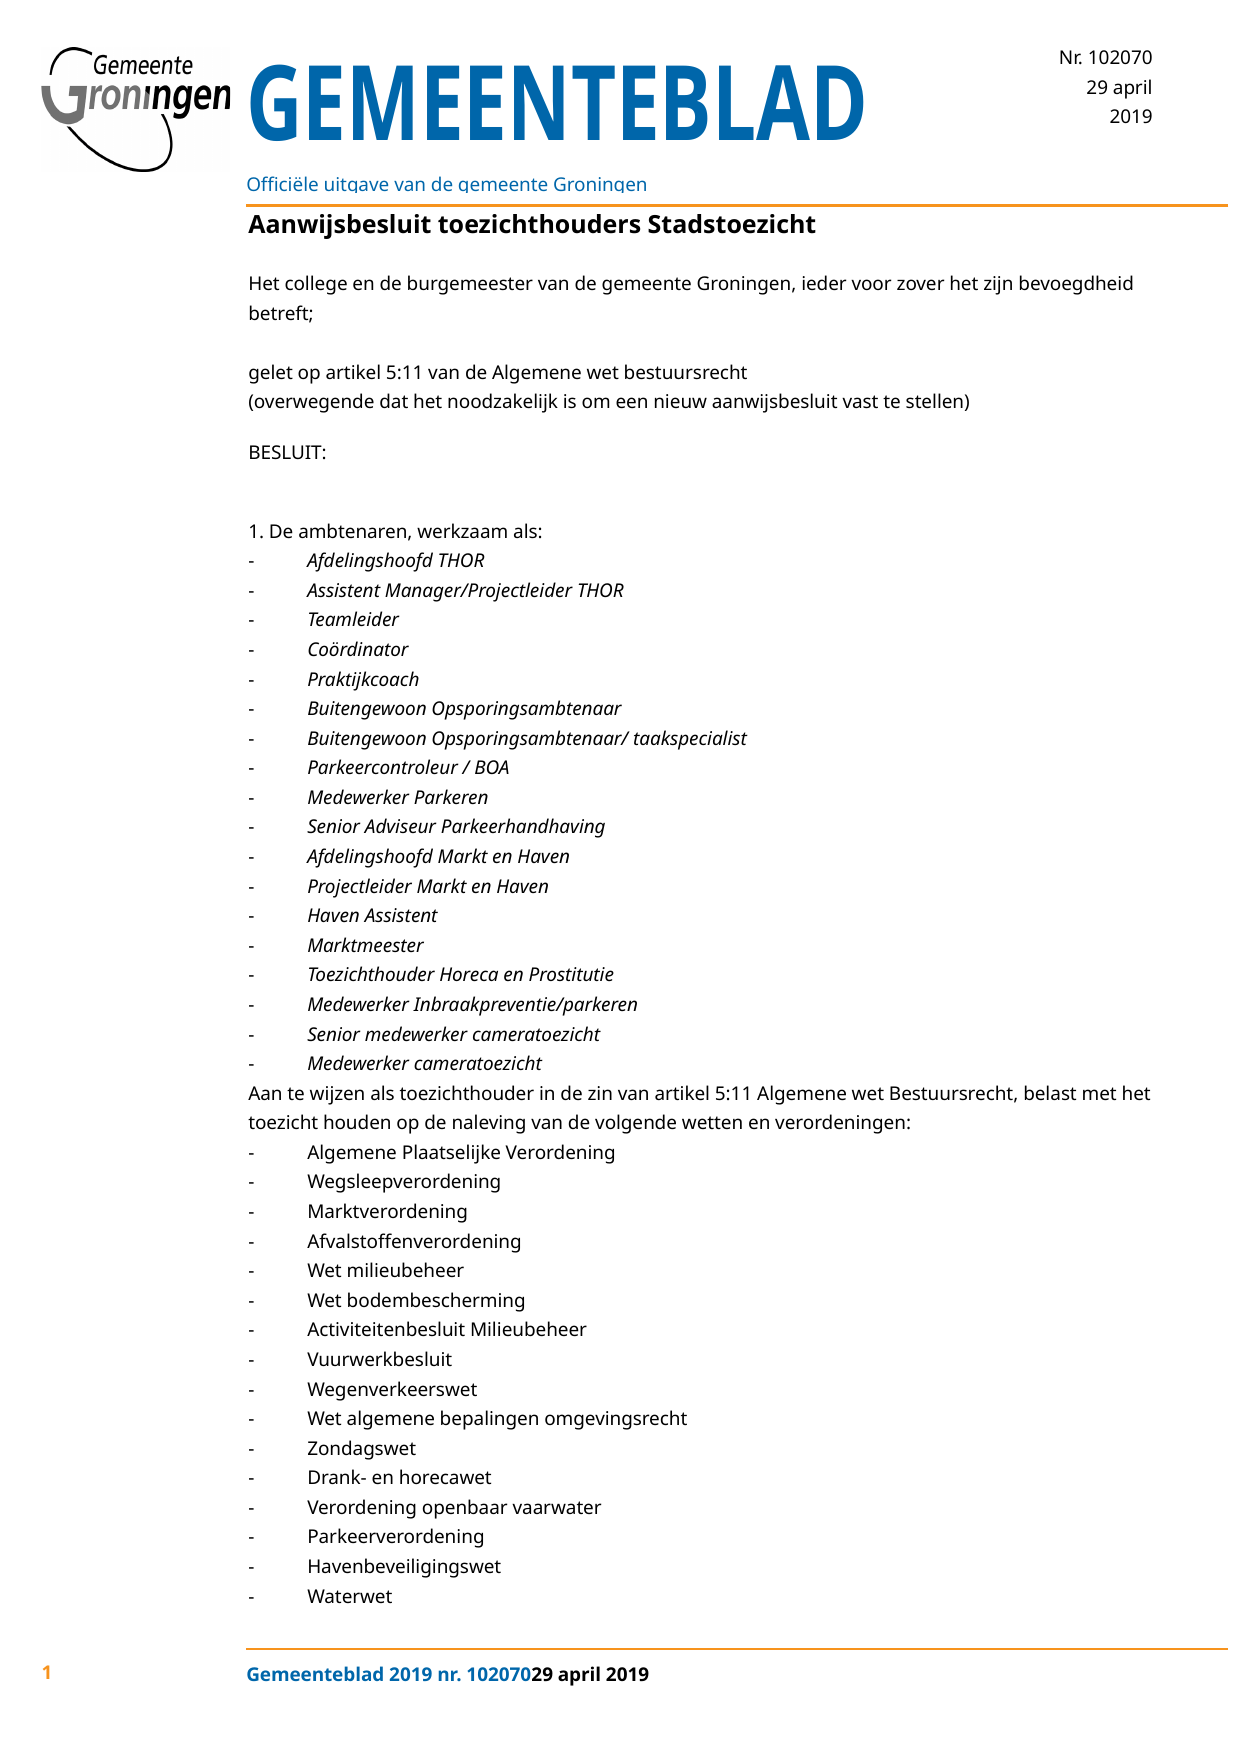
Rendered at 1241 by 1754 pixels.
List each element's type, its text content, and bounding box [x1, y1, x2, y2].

list Marktverordening [248, 1198, 1152, 1224]
list Wegsleepverordening [248, 1169, 1152, 1194]
list Verordening openbaar vaarwater [248, 1494, 1152, 1520]
list Waterwet [248, 1583, 1152, 1608]
text Aan te wijzen als toezichthouder in de zin van artikel 5:11 Algemene wet Bestuursrecht, belast met het toezicht houden op de naleving van de volgende wetten en verordeningen: [248, 1080, 1152, 1135]
text Het college en de burgemeester van de gemeente Groningen, ieder voor zover het zijn bevoegdheid betreft; [248, 270, 1152, 326]
list Marktmeester [248, 932, 1152, 958]
list Buitengewoon Opsporingsambtenaar [248, 695, 1152, 721]
list Haven Assistent [248, 902, 1152, 928]
list Medewerker cameratoezicht [248, 1050, 1152, 1076]
list Afvalstoffenverordening [248, 1228, 1152, 1253]
list Vuurwerkbesluit [248, 1346, 1152, 1372]
list Afdelingshoofd Markt en Haven [248, 843, 1152, 869]
list Havenbeveiligingswet [248, 1553, 1152, 1579]
list Medewerker Inbraakpreventie/parkeren [248, 991, 1152, 1017]
list Afdelingshoofd THOR [248, 547, 1152, 573]
list Senior Adviseur Parkeerhandhaving [248, 814, 1152, 839]
list Assistent Manager/Projectleider THOR [248, 577, 1152, 603]
list Activiteitenbesluit Milieubeheer [248, 1317, 1152, 1342]
list Drank- en horecawet [248, 1464, 1152, 1490]
list Teamleider [248, 607, 1152, 632]
list Buitengewoon Opsporingsambtenaar/ taakspecialist [248, 725, 1152, 751]
text BESLUIT: [248, 439, 1152, 465]
list Coördinator [248, 636, 1152, 662]
text 1. De ambtenaren, werkzaam als: [248, 518, 1152, 543]
text Aanwijsbesluit toezichthouders Stadstoezicht [248, 207, 1152, 241]
list Parkeercontroleur / BOA [248, 754, 1152, 780]
list Praktijkcoach [248, 666, 1152, 691]
list Wet bodembescherming [248, 1287, 1152, 1313]
list Wegenverkeerswet [248, 1376, 1152, 1401]
text gelet op artikel 5:11 van de Algemene wet bestuursrecht [248, 359, 1152, 385]
list Medewerker Parkeren [248, 784, 1152, 810]
list Parkeerverordening [248, 1524, 1152, 1549]
picture [41, 47, 231, 172]
list Senior medewerker cameratoezicht [248, 1021, 1152, 1046]
text (overwegende dat het noodzakelijk is om een nieuw aanwijsbesluit vast te stellen) [248, 389, 1152, 414]
list Toezichthouder Horeca en Prostitutie [248, 962, 1152, 987]
list Zondagswet [248, 1435, 1152, 1461]
list Wet algemene bepalingen omgevingsrecht [248, 1405, 1152, 1431]
list Algemene Plaatselijke Verordening [248, 1139, 1152, 1165]
list Wet milieubeheer [248, 1257, 1152, 1283]
list Projectleider Markt en Haven [248, 873, 1152, 898]
